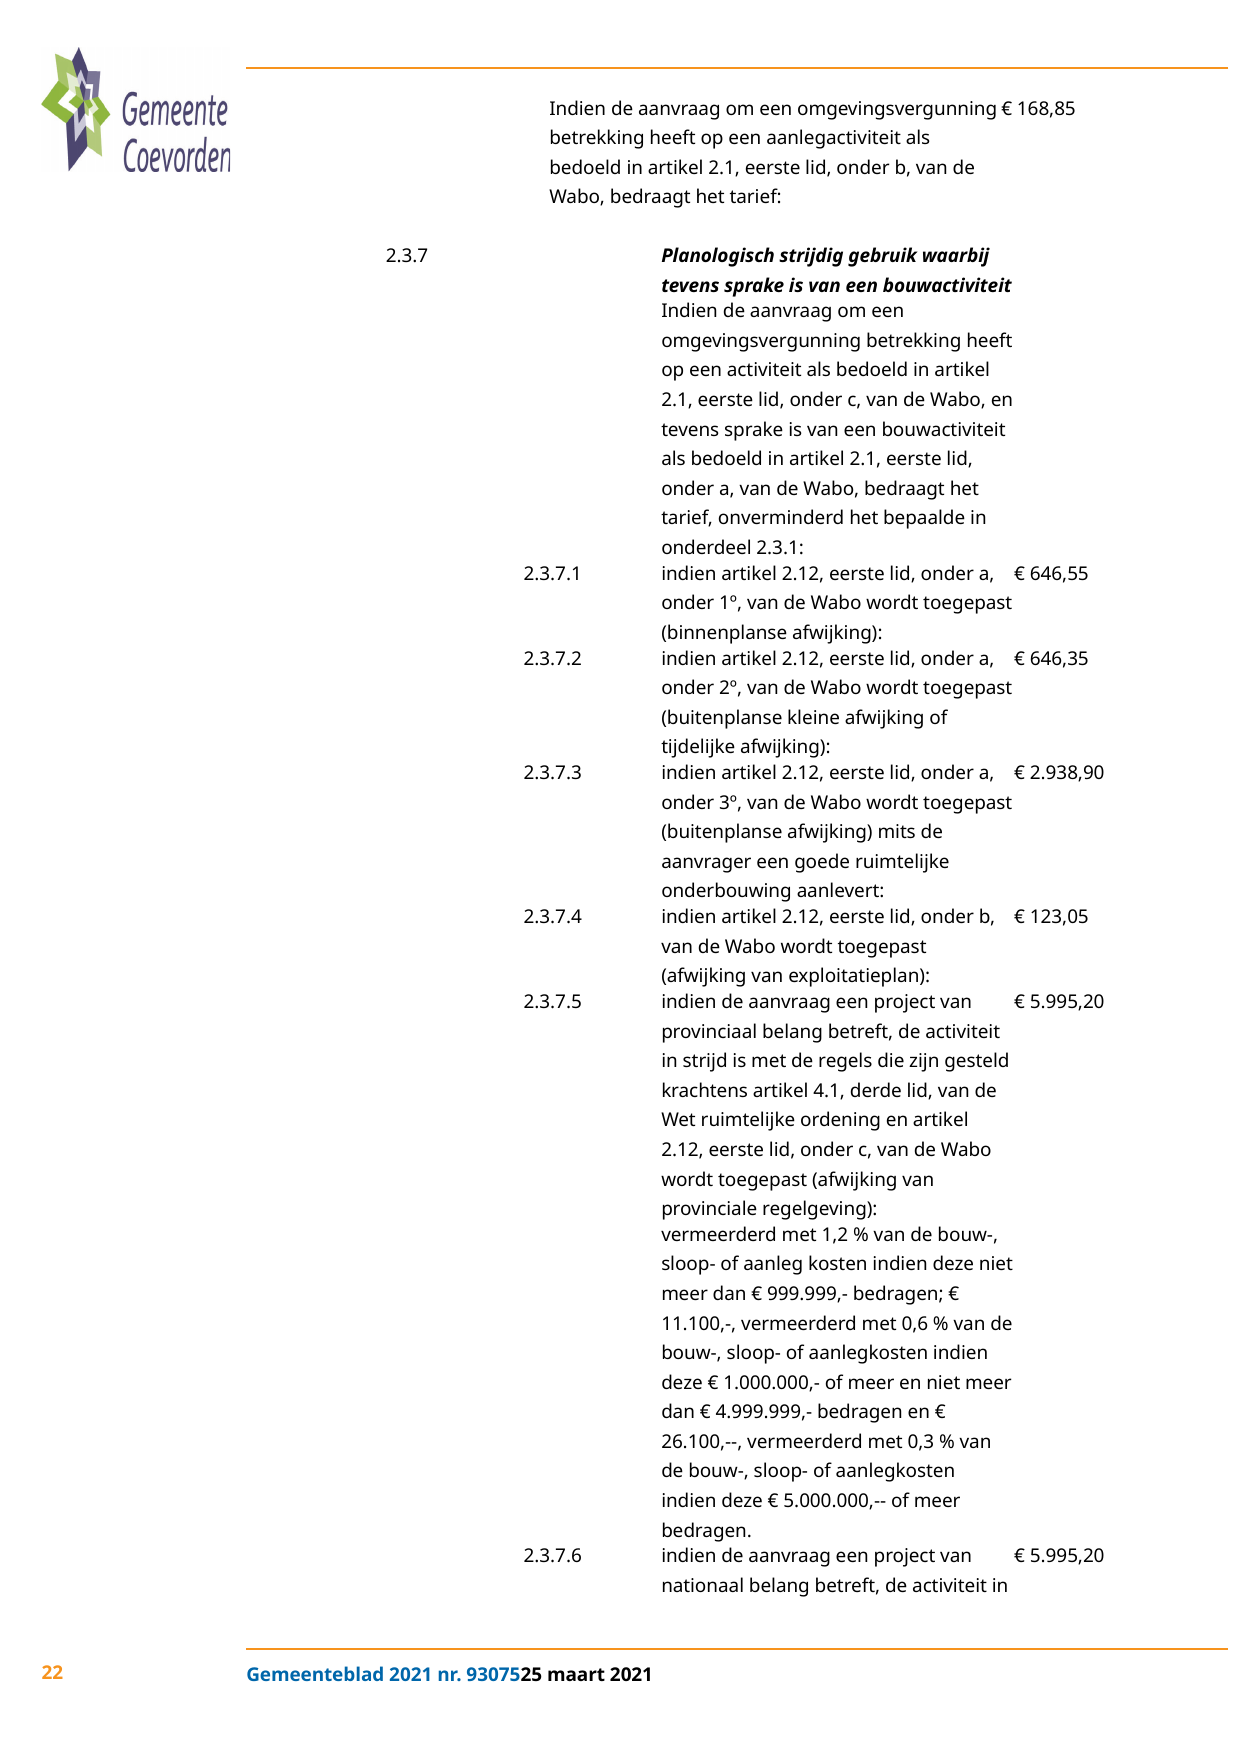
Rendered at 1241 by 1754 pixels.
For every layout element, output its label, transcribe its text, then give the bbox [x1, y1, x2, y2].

table_cell [399, 95, 549, 209]
table_cell Indien de aanvraag om een omgevingsvergunning betrekking heeft op een aanlegactiviteit als bedoeld in artikel 2.1, eerste lid, onder b, van de Wabo, bedraagt het tarief: [549, 95, 1001, 209]
table_cell indien artikel 2.12, eerste lid, onder a, onder 1º, van de Wabo wordt toegepast (binnenplanse afwijking): [661, 560, 1014, 645]
table_cell indien de aanvraag een project van nationaal belang betreft, de activiteit in [661, 1543, 1014, 1598]
table_cell [523, 298, 661, 560]
table_cell [248, 903, 386, 988]
table_cell [386, 1543, 523, 1598]
table_header [248, 242, 386, 297]
table_cell indien artikel 2.12, eerste lid, onder a, onder 3º, van de Wabo wordt toegepast (buitenplanse afwijking) mits de aanvrager een goede ruimtelijke onderbouwing aanlevert: [661, 759, 1014, 903]
table_cell [248, 759, 386, 903]
table_cell € 168,85 [1001, 95, 1152, 209]
table_cell [523, 1221, 661, 1543]
table_header [523, 242, 661, 297]
table_cell [386, 1221, 523, 1543]
table_cell [248, 95, 398, 209]
table_cell € 5.995,20 [1014, 1543, 1152, 1598]
table_cell [1014, 1221, 1152, 1543]
table_cell vermeerderd met 1,2 % van de bouw-, sloop- of aanleg kosten indien deze niet meer dan € 999.999,- bedragen; € 11.100,-, vermeerderd met 0,6 % van de bouw-, sloop- of aanlegkosten indien deze € 1.000.000,- of meer en niet meer dan € 4.999.999,- bedragen en € 26.100,--, vermeerderd met 0,3 % van de bouw-, sloop- of aanlegkosten indien deze € 5.000.000,-- of meer bedragen. [661, 1221, 1014, 1543]
table_cell [386, 560, 523, 645]
table_cell indien artikel 2.12, eerste lid, onder a, onder 2º, van de Wabo wordt toegepast (buitenplanse kleine afwijking of tijdelijke afwijking): [661, 645, 1014, 759]
table_cell 2.3.7.3 [523, 759, 661, 903]
table_cell indien artikel 2.12, eerste lid, onder b, van de Wabo wordt toegepast (afwijking van exploitatieplan): [661, 903, 1014, 988]
table_cell [386, 903, 523, 988]
table_cell indien de aanvraag een project van provinciaal belang betreft, de activiteit in strijd is met de regels die zijn gesteld krachtens artikel 4.1, derde lid, van de Wet ruimtelijke ordening en artikel 2.12, eerste lid, onder c, van de Wabo wordt toegepast (afwijking van provinciale regelgeving): [661, 988, 1014, 1221]
table_cell [386, 759, 523, 903]
picture [41, 47, 231, 172]
table_cell € 2.938,90 [1014, 759, 1152, 903]
table_cell 2.3.7.6 [523, 1543, 661, 1598]
table_header 2.3.7 [386, 242, 523, 297]
table_header Planologisch strijdig gebruik waarbij tevens sprake is van een bouwactiviteit [661, 242, 1014, 297]
table_cell [248, 560, 386, 645]
table_cell € 646,55 [1014, 560, 1152, 645]
table_cell [248, 1221, 386, 1543]
table_cell [1014, 298, 1152, 560]
table_cell Indien de aanvraag om een omgevingsvergunning betrekking heeft op een activiteit als bedoeld in artikel 2.1, eerste lid, onder c, van de Wabo, en tevens sprake is van een bouwactiviteit als bedoeld in artikel 2.1, eerste lid, onder a, van de Wabo, bedraagt het tarief, onverminderd het bepaalde in onderdeel 2.3.1: [661, 298, 1014, 560]
table_cell [386, 645, 523, 759]
table_cell € 5.995,20 [1014, 988, 1152, 1221]
table_cell [386, 988, 523, 1221]
table_cell 2.3.7.2 [523, 645, 661, 759]
table_cell 2.3.7.4 [523, 903, 661, 988]
table_cell [248, 1543, 386, 1598]
table_cell [248, 988, 386, 1221]
table_cell 2.3.7.5 [523, 988, 661, 1221]
table_cell € 646,35 [1014, 645, 1152, 759]
table_cell € 123,05 [1014, 903, 1152, 988]
table_cell 2.3.7.1 [523, 560, 661, 645]
table_header [1014, 242, 1152, 297]
table_cell [248, 645, 386, 759]
table_cell [248, 298, 386, 560]
table_cell [386, 298, 523, 560]
